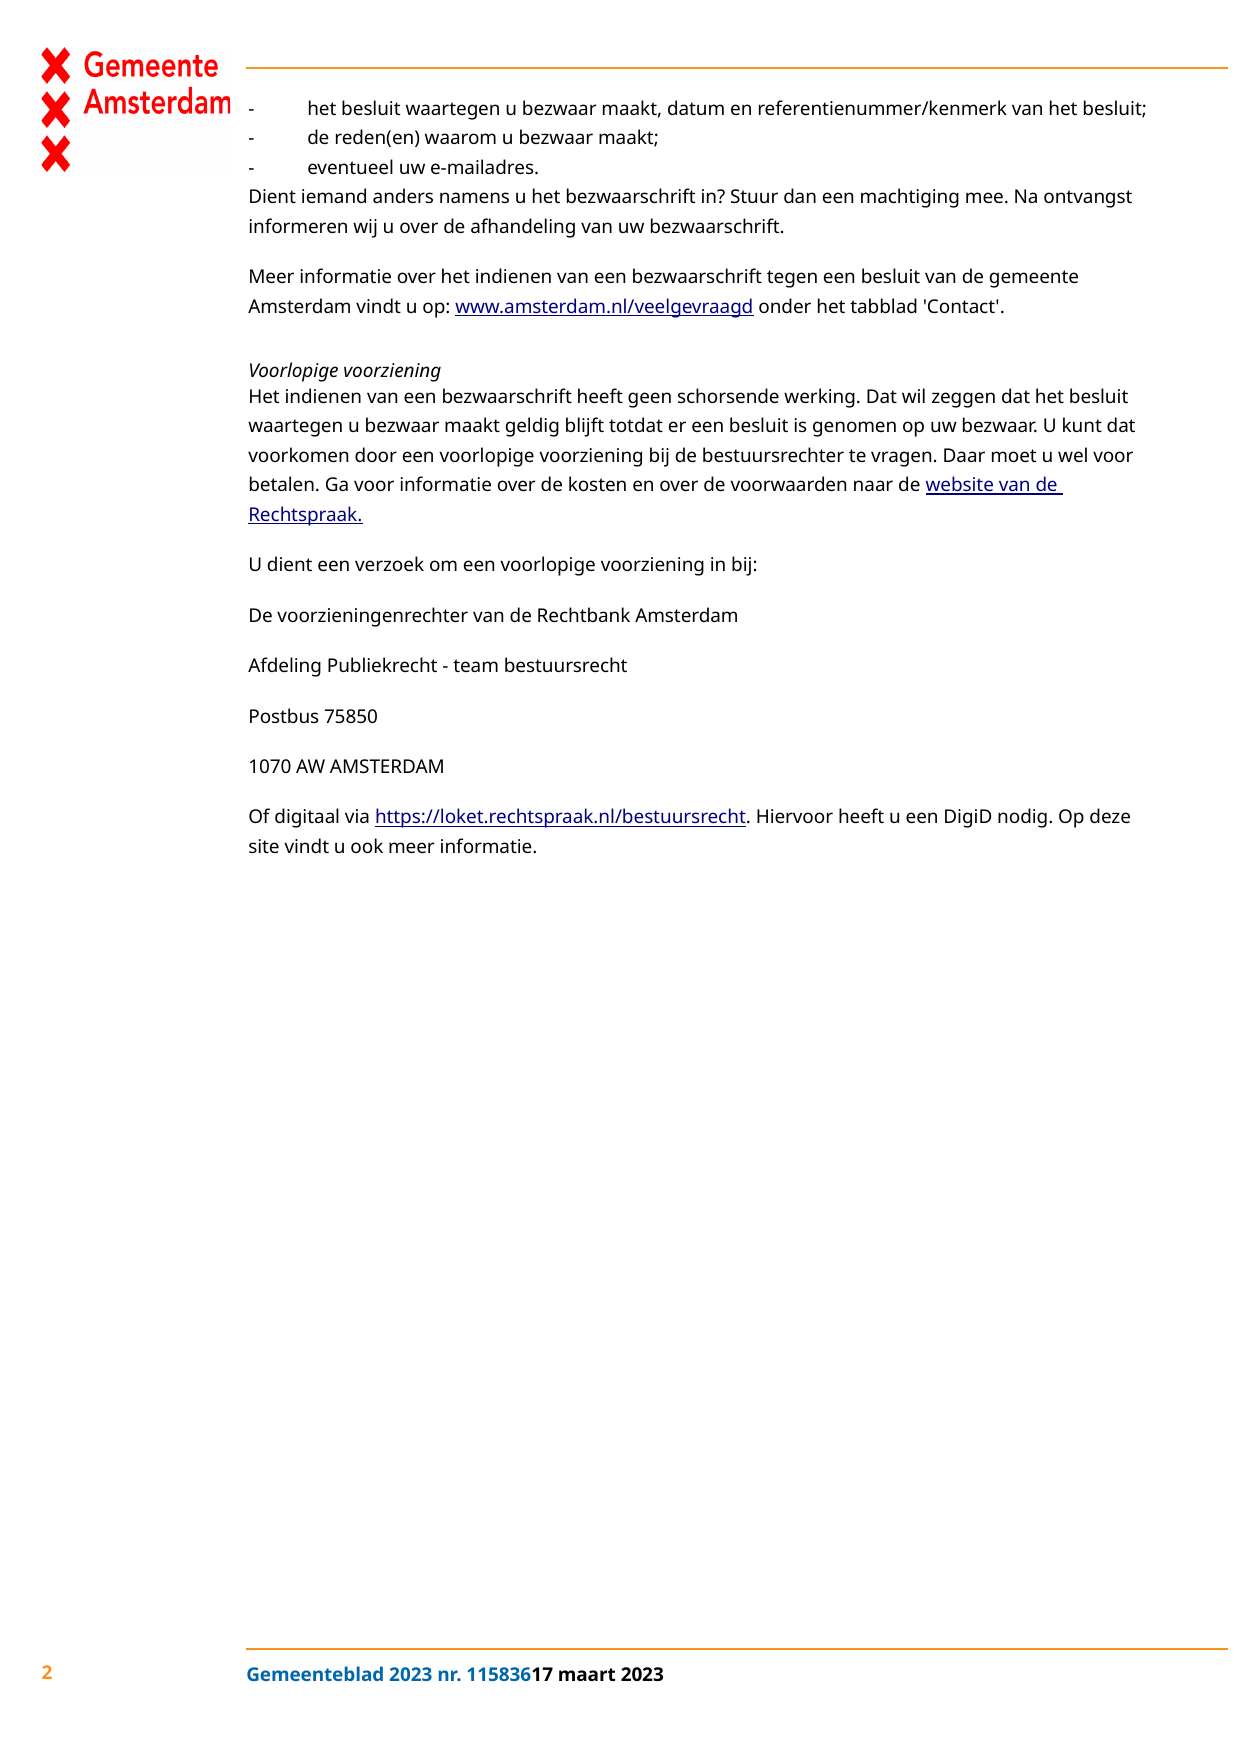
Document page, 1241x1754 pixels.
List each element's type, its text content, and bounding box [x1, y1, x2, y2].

text De voorzieningenrechter van de Rechtbank Amsterdam [248, 602, 1152, 628]
list het besluit waartegen u bezwaar maakt, datum en referentienummer/kenmerk van het besluit; [248, 95, 1152, 121]
text Het indienen van een bezwaarschrift heeft geen schorsende werking. Dat wil zeggen dat het besluit waartegen u bezwaar maakt geldig blijft totdat er een besluit is genomen op uw bezwaar. U kunt dat voorkomen door een voorlopige voorziening bij de bestuursrechter te vragen. Daar moet u wel voor betalen. Ga voor informatie over de kosten en over de voorwaarden naar de website van de Rechtspraak. [248, 383, 1152, 527]
text Afdeling Publiekrecht - team bestuursrecht [248, 652, 1152, 678]
text U dient een verzoek om een voorlopige voorziening in bij: [248, 552, 1152, 577]
list eventueel uw e-mailadres. [248, 154, 1152, 180]
text Postbus 75850 [248, 703, 1152, 728]
text Of digitaal via https://loket.rechtspraak.nl/bestuursrecht. Hiervoor heeft u een DigiD nodig. Op deze site vindt u ook meer informatie. [248, 804, 1152, 859]
text Meer informatie over het indienen van een bezwaarschrift tegen een besluit van de gemeente Amsterdam vindt u op: www.amsterdam.nl/veelgevraagd onder het tabblad 'Contact'. [248, 263, 1152, 319]
text 1070 AW AMSTERDAM [248, 753, 1152, 779]
list de reden(en) waarom u bezwaar maakt; [248, 124, 1152, 150]
picture [41, 47, 231, 172]
text Dient iemand anders namens u het bezwaarschrift in? Stuur dan een machtiging mee. Na ontvangst informeren wij u over de afhandeling van uw bezwaarschrift. [248, 183, 1152, 239]
text Voorlopige voorziening [248, 357, 1152, 383]
